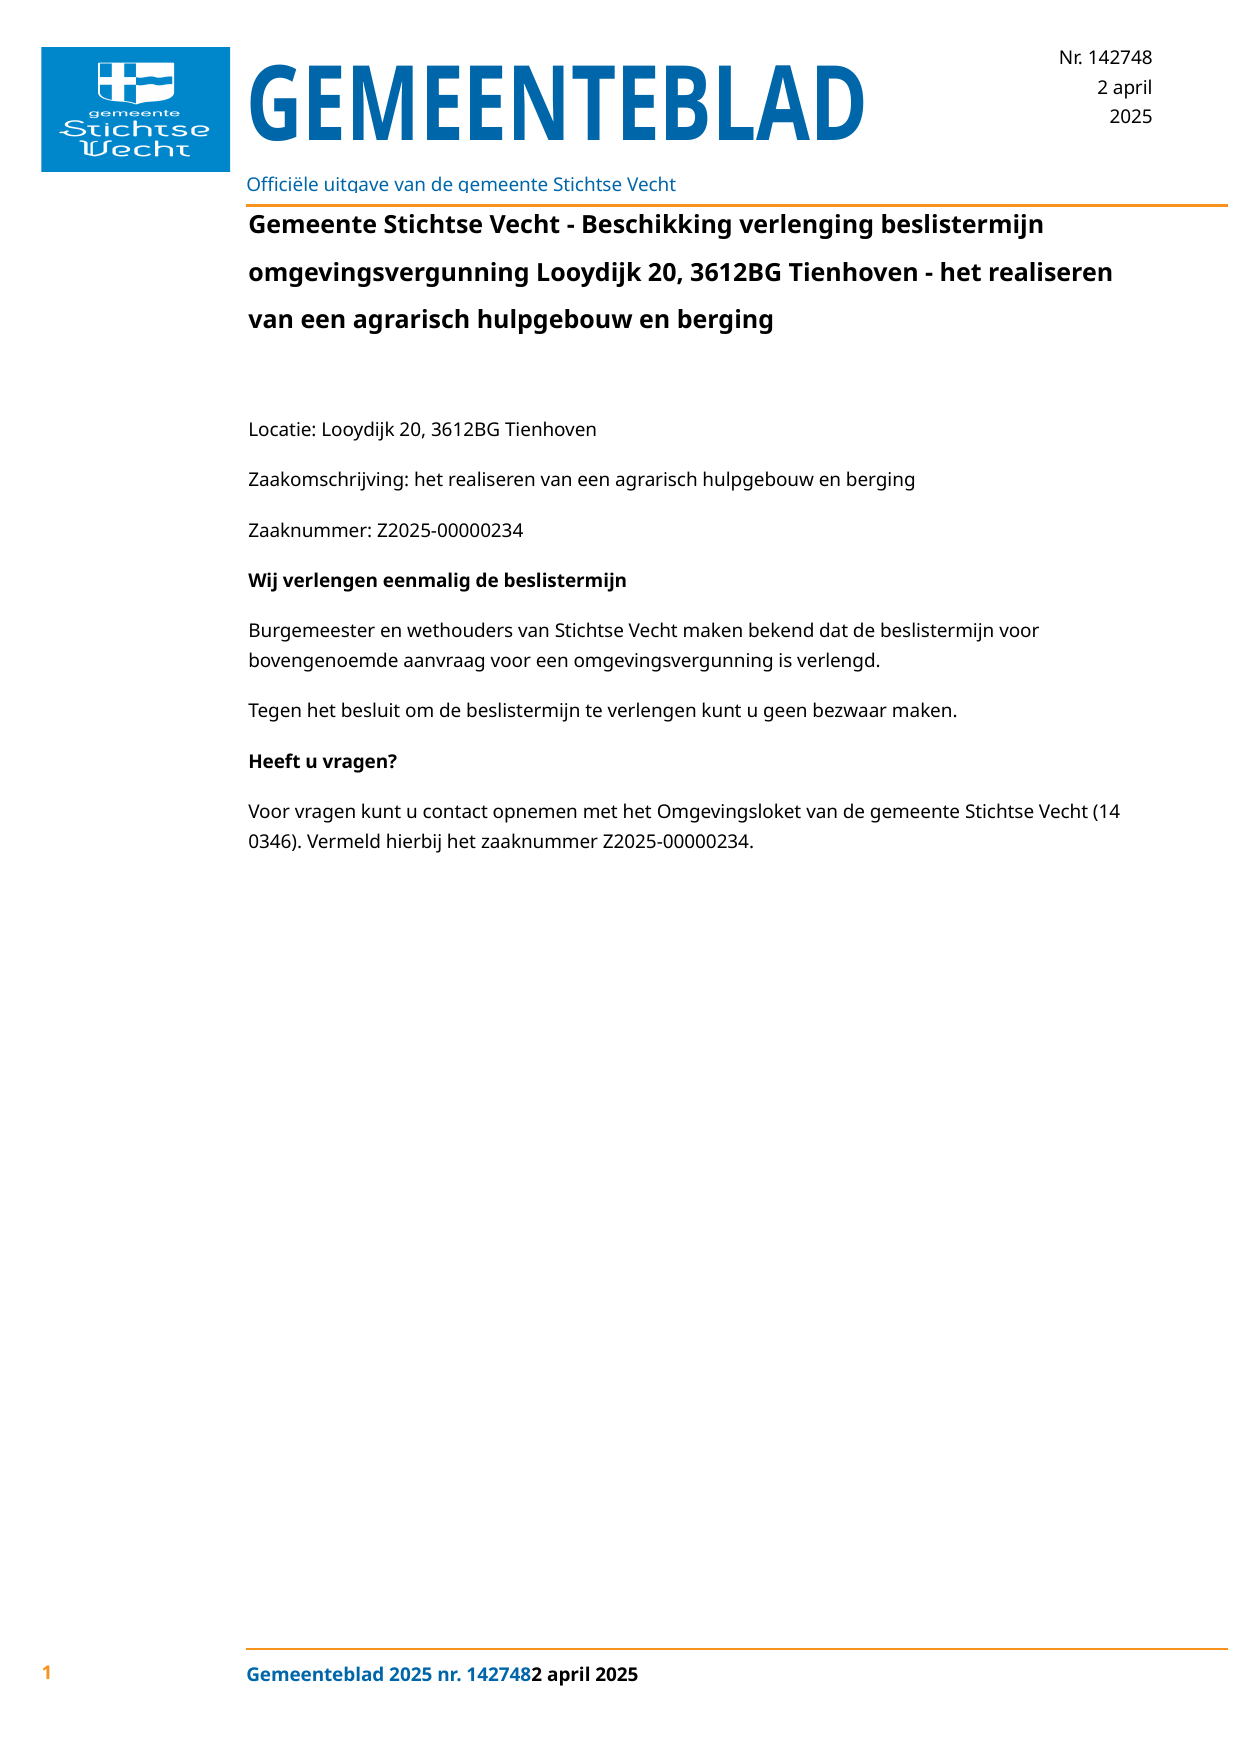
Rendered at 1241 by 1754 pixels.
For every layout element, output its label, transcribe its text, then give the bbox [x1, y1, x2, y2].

text Zaakomschrijving: het realiseren van een agrarisch hulpgebouw en berging [248, 466, 1152, 492]
text Burgemeester en wethouders van Stichtse Vecht maken bekend dat de beslistermijn voor bovengenoemde aanvraag voor een omgevingsvergunning is verlengd. [248, 618, 1152, 673]
text Zaaknummer: Z2025-00000234 [248, 517, 1152, 542]
text Wij verlengen eenmalig de beslistermijn [248, 567, 1152, 593]
text Tegen het besluit om de beslistermijn te verlengen kunt u geen bezwaar maken. [248, 698, 1152, 723]
text Heeft u vragen? [248, 748, 1152, 774]
text Locatie: Looydijk 20, 3612BG Tienhoven [248, 416, 1152, 442]
picture [99, 63, 135, 101]
text Gemeente Stichtse Vecht - Beschikking verlenging beslistermijn omgevingsvergunning Looydijk 20, 3612BG Tienhoven - het realiseren van een agrarisch hulpgebouw en berging [248, 207, 1152, 336]
text Voor vragen kunt u contact opnemen met het Omgevingsloket van de gemeente Stichtse Vecht (14 0346). Vermeld hierbij het zaaknummer Z2025-00000234. [248, 798, 1152, 854]
picture [137, 63, 174, 103]
